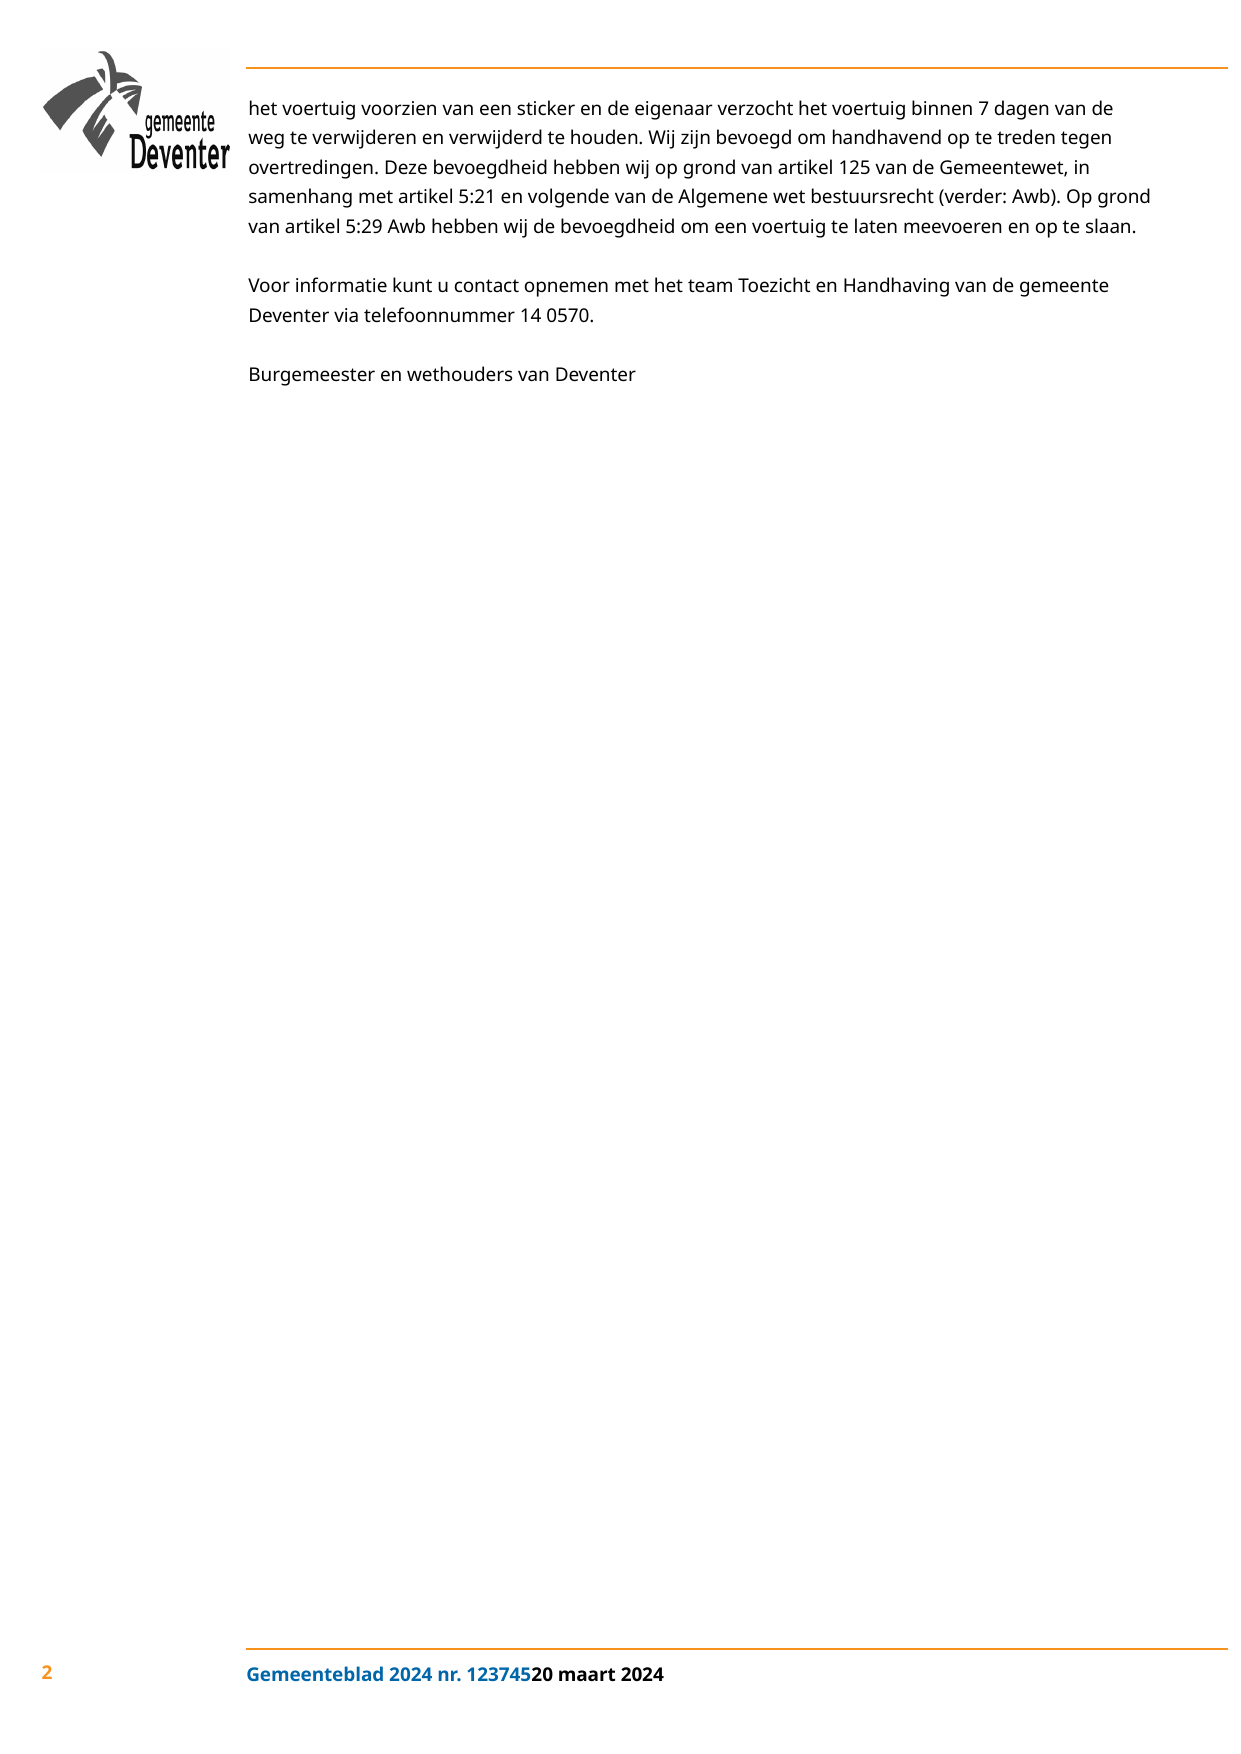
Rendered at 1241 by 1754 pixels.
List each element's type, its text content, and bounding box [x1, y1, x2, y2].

text het voertuig voorzien van een sticker en de eigenaar verzocht het voertuig binnen 7 dagen van de weg te verwijderen en verwijderd te houden. Wij zijn bevoegd om handhavend op te treden tegen overtredingen. Deze bevoegdheid hebben wij op grond van artikel 125 van de Gemeentewet, in samenhang met artikel 5:21 en volgende van de Algemene wet bestuursrecht (verder: Awb). Op grond van artikel 5:29 Awb hebben wij de bevoegdheid om een voertuig te laten meevoeren en op te slaan. [248, 95, 1152, 239]
picture [41, 47, 231, 172]
text Voor informatie kunt u contact opnemen met het team Toezicht en Handhaving van de gemeente Deventer via telefoonnummer 14 0570. [248, 272, 1152, 328]
text Burgemeester en wethouders van Deventer [248, 361, 1152, 387]
